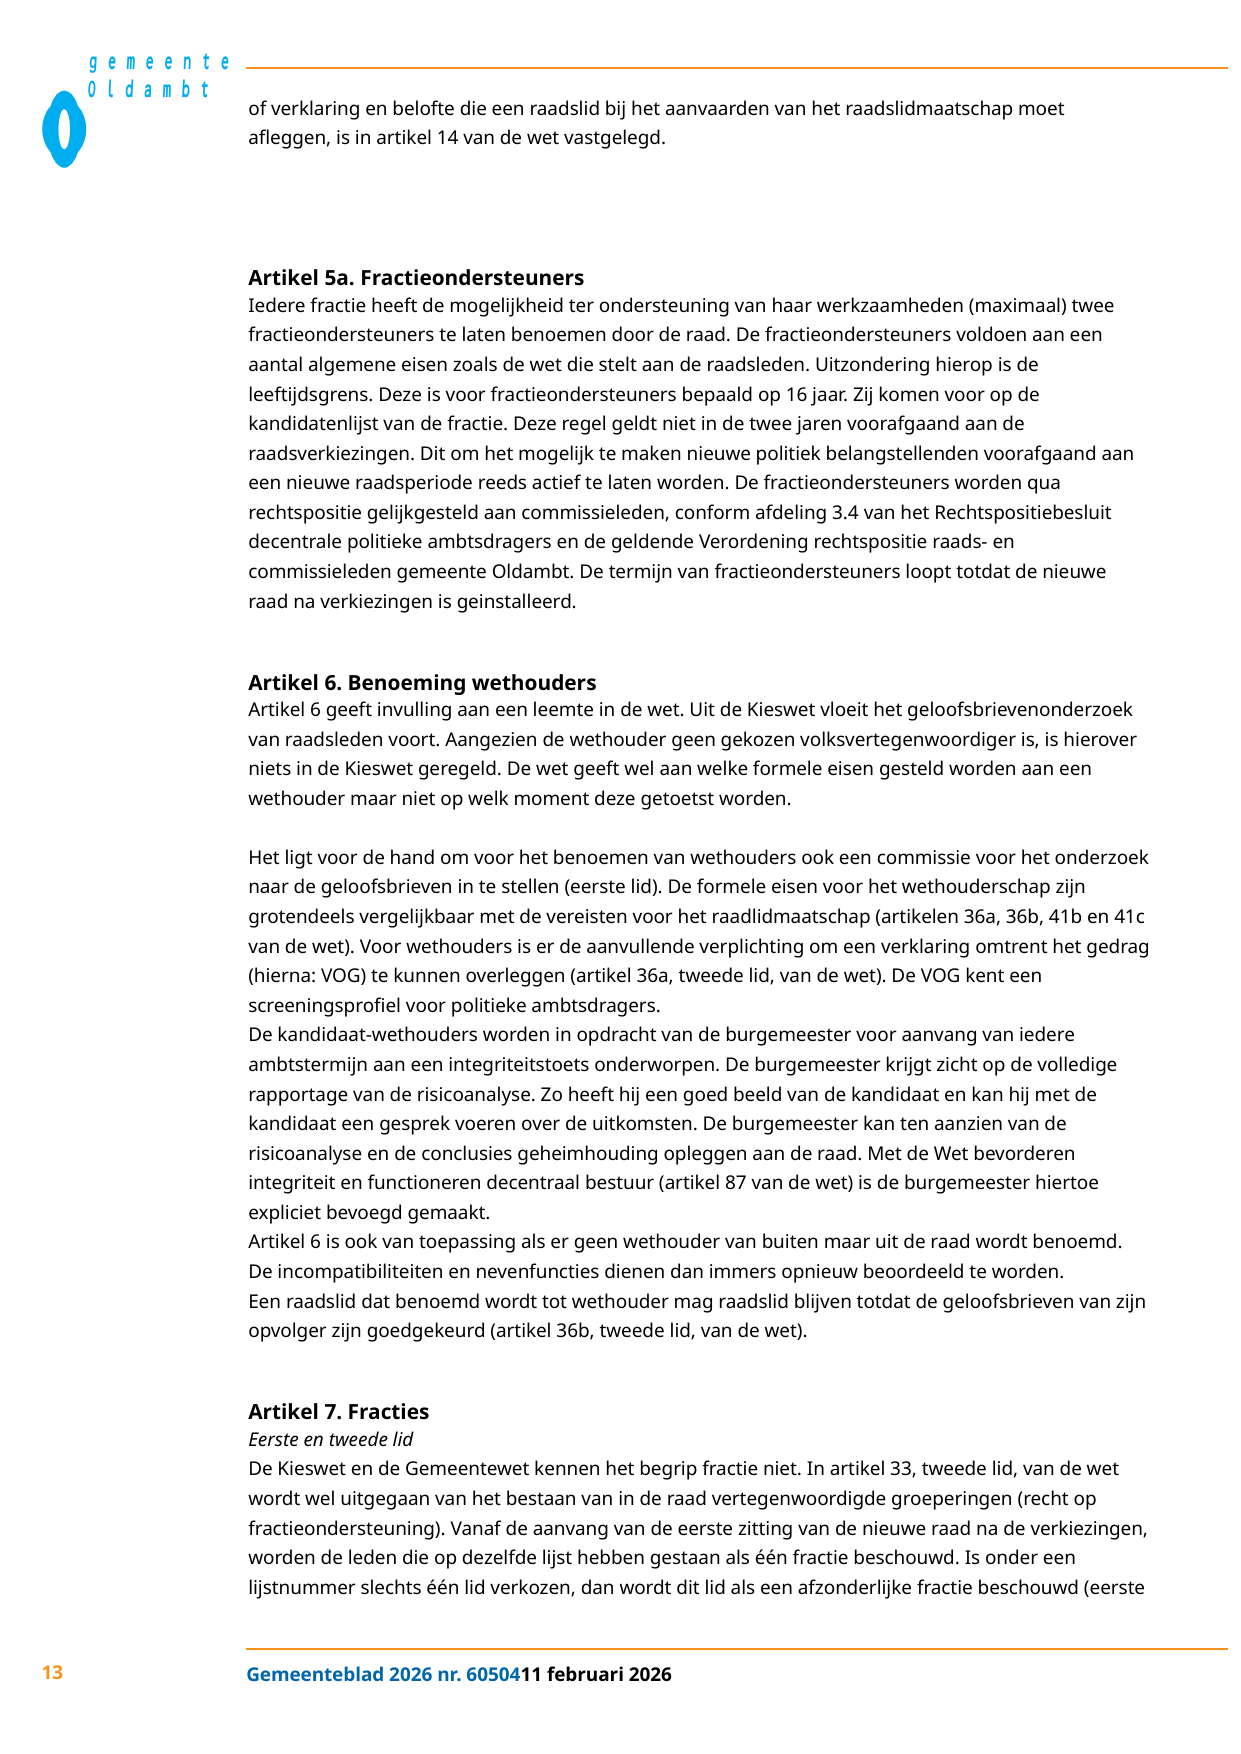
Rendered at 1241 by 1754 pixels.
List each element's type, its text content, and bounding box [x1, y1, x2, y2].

text Iedere fractie heeft de mogelijkheid ter ondersteuning van haar werkzaamheden (maximaal) twee fractieondersteuners te laten benoemen door de raad. De fractieondersteuners voldoen aan een aantal algemene eisen zoals de wet die stelt aan de raadsleden. Uitzondering hierop is de leeftijdsgrens. Deze is voor fractieondersteuners bepaald op 16 jaar. Zij komen voor op de kandidatenlijst van de fractie. Deze regel geldt niet in de twee jaren voorafgaand aan de raadsverkiezingen. Dit om het mogelijk te maken nieuwe politiek belangstellenden voorafgaand aan een nieuwe raadsperiode reeds actief te laten worden. De fractieondersteuners worden qua rechtspositie gelijkgesteld aan commissieleden, conform afdeling 3.4 van het Rechtspositiebesluit decentrale politieke ambtsdragers en de geldende Verordening rechtspositie raads- en commissieleden gemeente Oldambt. De termijn van fractieondersteuners loopt totdat de nieuwe raad na verkiezingen is geinstalleerd. [248, 292, 1152, 613]
picture [41, 47, 231, 172]
text Artikel 7. Fracties [248, 1397, 1152, 1426]
text Artikel 6 geeft invulling aan een leemte in de wet. Uit de Kieswet vloeit het geloofsbrievenonderzoek van raadsleden voort. Aangezien de wethouder geen gekozen volksvertegenwoordiger is, is hierover niets in de Kieswet geregeld. De wet geeft wel aan welke formele eisen gesteld worden aan een wethouder maar niet op welk moment deze getoetst worden. [248, 696, 1152, 811]
text Artikel 6 is ook van toepassing als er geen wethouder van buiten maar uit de raad wordt benoemd. De incompatibiliteiten en nevenfuncties dienen dan immers opnieuw beoordeeld te worden. [248, 1229, 1152, 1284]
text of verklaring en belofte die een raadslid bij het aanvaarden van het raadslidmaatschap moet afleggen, is in artikel 14 van de wet vastgelegd. [248, 95, 1152, 150]
text Eerste en tweede lid [248, 1426, 1152, 1452]
text De Kieswet en de Gemeentewet kennen het begrip fractie niet. In artikel 33, tweede lid, van de wet wordt wel uitgegaan van het bestaan van in de raad vertegenwoordigde groeperingen (recht op fractieondersteuning). Vanaf de aanvang van de eerste zitting van de nieuwe raad na de verkiezingen, worden de leden die op dezelfde lijst hebben gestaan als één fractie beschouwd. Is onder een lijstnummer slechts één lid verkozen, dan wordt dit lid als een afzonderlijke fractie beschouwd (eerste [248, 1456, 1152, 1599]
text De kandidaat-wethouders worden in opdracht van de burgemeester voor aanvang van iedere ambtstermijn aan een integriteitstoets onderworpen. De burgemeester krijgt zicht op de volledige rapportage van de risicoanalyse. Zo heeft hij een goed beeld van de kandidaat en kan hij met de kandidaat een gesprek voeren over de uitkomsten. De burgemeester kan ten aanzien van de risicoanalyse en de conclusies geheimhouding opleggen aan de raad. Met de Wet bevorderen integriteit en functioneren decentraal bestuur (artikel 87 van de wet) is de burgemeester hiertoe expliciet bevoegd gemaakt. [248, 1022, 1152, 1225]
text Artikel 6. Benoeming wethouders [248, 668, 1152, 696]
text Artikel 5a. Fractieondersteuners [248, 263, 1152, 292]
text Een raadslid dat benoemd wordt tot wethouder mag raadslid blijven totdat de geloofsbrieven van zijn opvolger zijn goedgekeurd (artikel 36b, tweede lid, van de wet). [248, 1288, 1152, 1343]
text Het ligt voor de hand om voor het benoemen van wethouders ook een commissie voor het onderzoek naar de geloofsbrieven in te stellen (eerste lid). De formele eisen voor het wethouderschap zijn grotendeels vergelijkbaar met de vereisten voor het raadlidmaatschap (artikelen 36a, 36b, 41b en 41c van de wet). Voor wethouders is er de aanvullende verplichting om een verklaring omtrent het gedrag (hierna: VOG) te kunnen overleggen (artikel 36a, tweede lid, van de wet). De VOG kent een screeningsprofiel voor politieke ambtsdragers. [248, 844, 1152, 1018]
